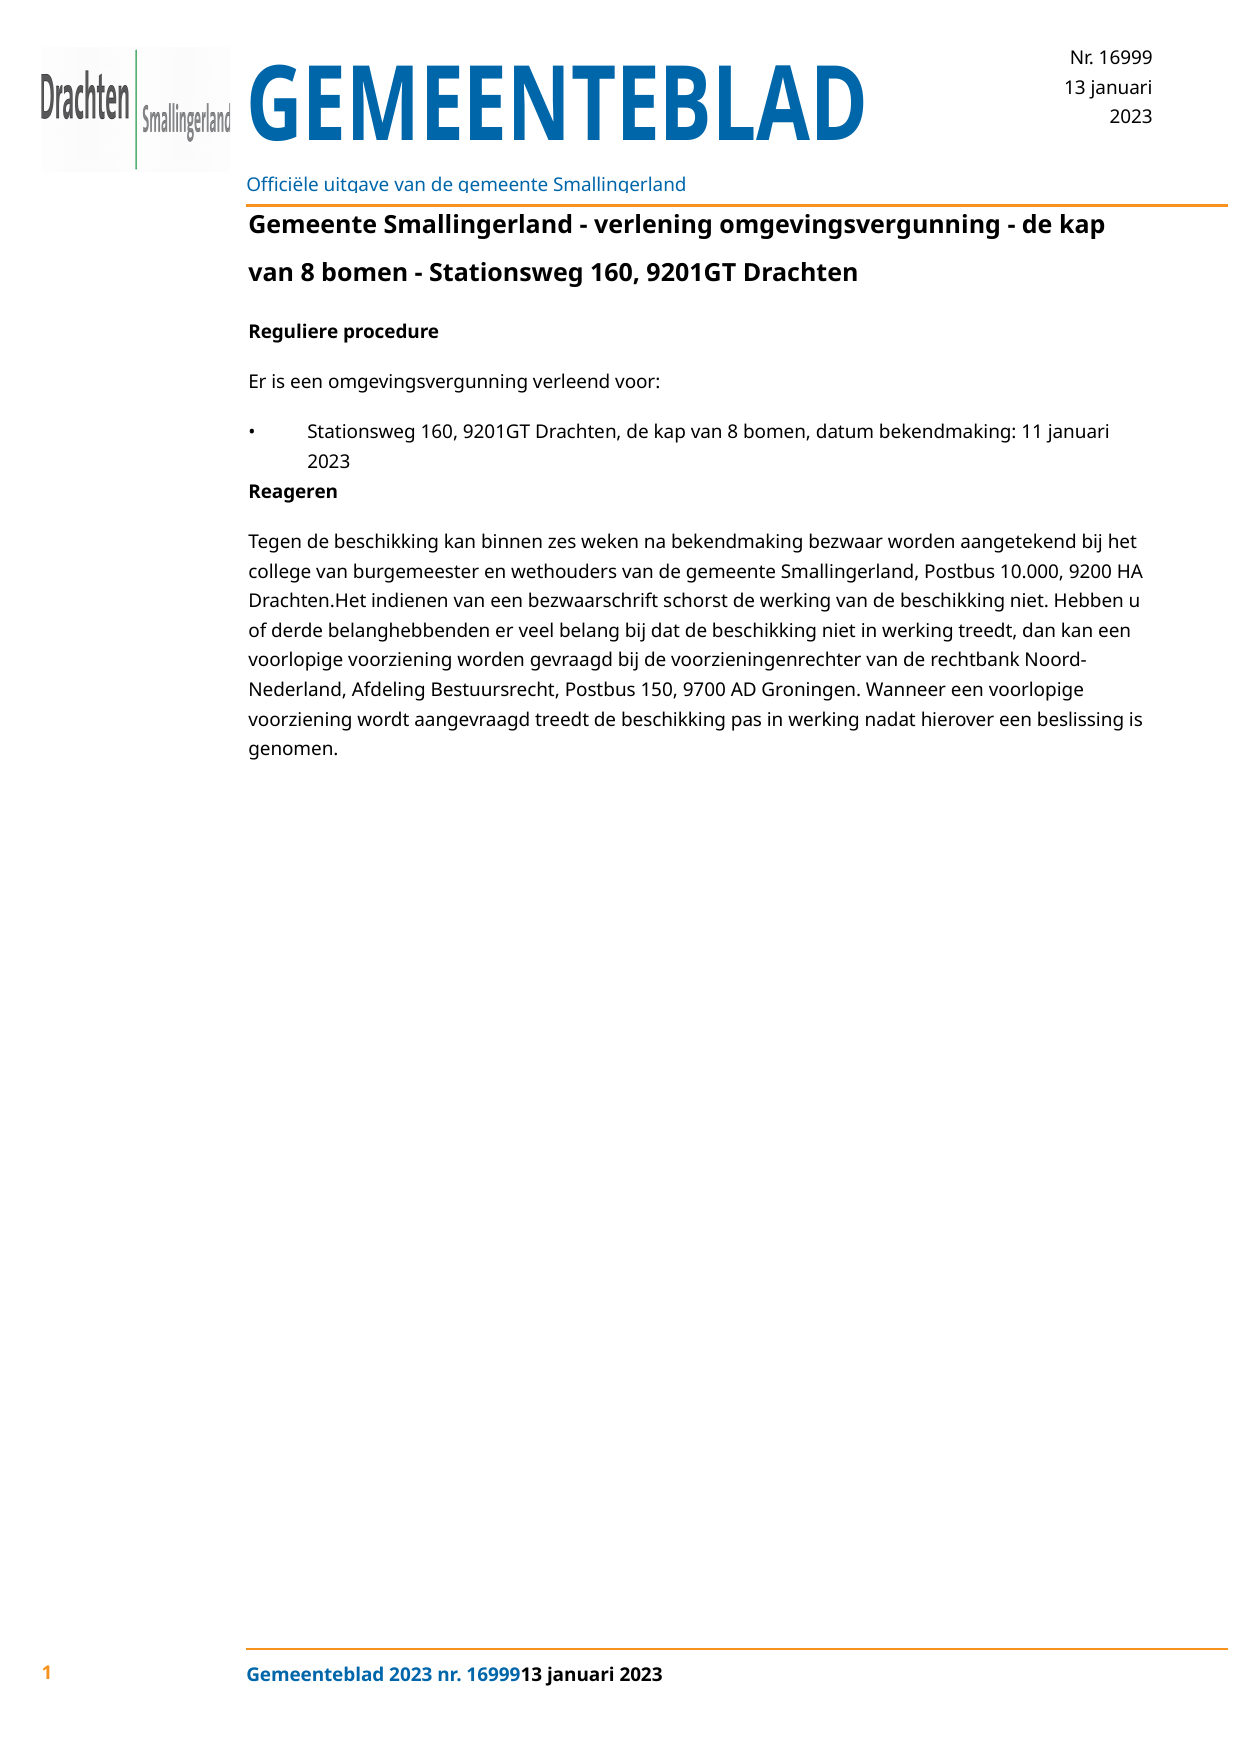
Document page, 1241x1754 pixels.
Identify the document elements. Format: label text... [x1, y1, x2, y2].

text Gemeente Smallingerland - verlening omgevingsvergunning - de kap van 8 bomen - Stationsweg 160, 9201GT Drachten [248, 207, 1152, 288]
text Reageren [248, 478, 1152, 504]
list Stationsweg 160, 9201GT Drachten, de kap van 8 bomen, datum bekendmaking: 11 januari 2023 [248, 419, 1152, 474]
text Reguliere procedure [248, 318, 1152, 344]
picture [41, 47, 231, 172]
text Tegen de beschikking kan binnen zes weken na bekendmaking bezwaar worden aangetekend bij het college van burgemeester en wethouders van de gemeente Smallingerland, Postbus 10.000, 9200 HA Drachten.Het indienen van een bezwaarschrift schorst de werking van de beschikking niet. Hebben u of derde belanghebbenden er veel belang bij dat de beschikking niet in werking treedt, dan kan een voorlopige voorziening worden gevraagd bij de voorzieningenrechter van de rechtbank Noord-Nederland, Afdeling Bestuursrecht, Postbus 150, 9700 AD Groningen. Wanneer een voorlopige voorziening wordt aangevraagd treedt de beschikking pas in werking nadat hierover een beslissing is genomen. [248, 528, 1152, 761]
text Er is een omgevingsvergunning verleend voor: [248, 368, 1152, 394]
